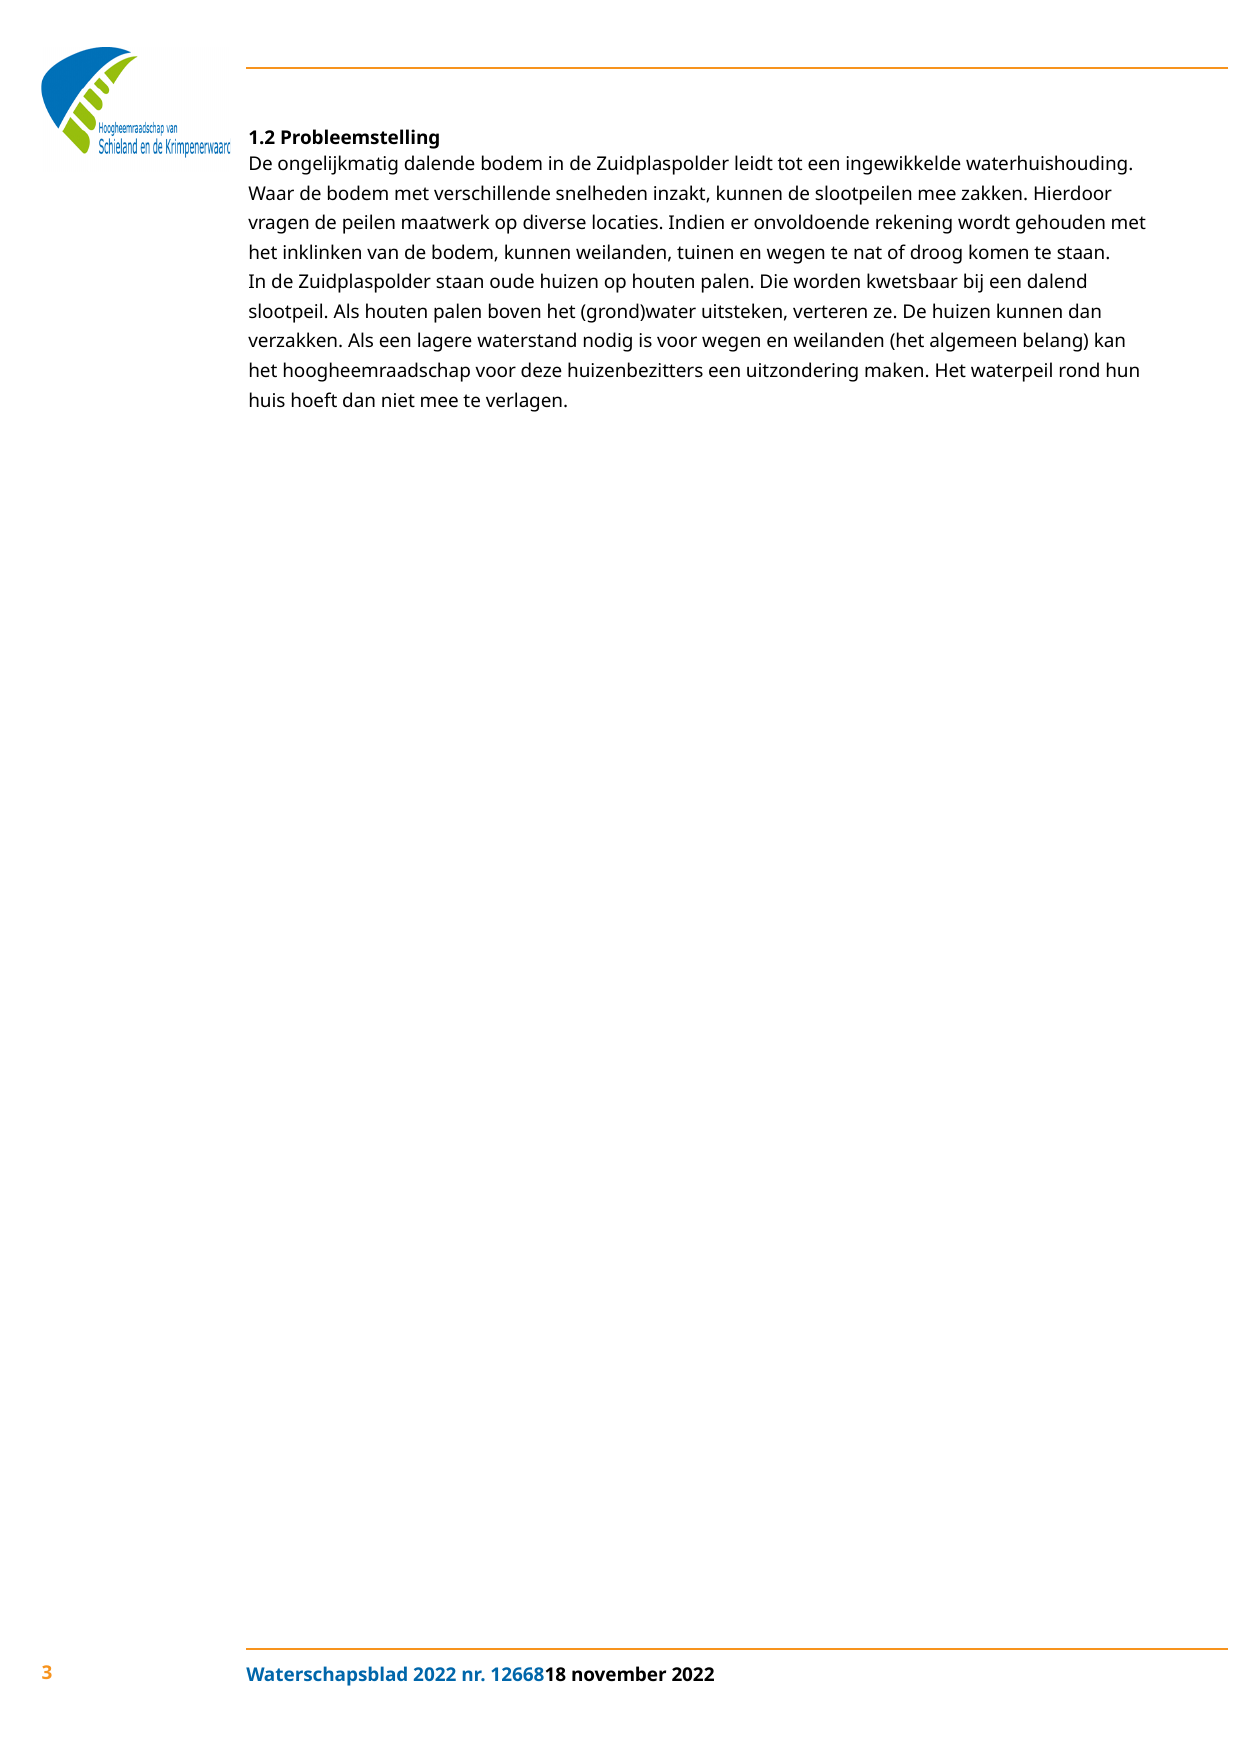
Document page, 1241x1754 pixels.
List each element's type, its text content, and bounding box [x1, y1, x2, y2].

text In de Zuidplaspolder staan oude huizen op houten palen. Die worden kwetsbaar bij een dalend slootpeil. Als houten palen boven het (grond)water uitsteken, verteren ze. De huizen kunnen dan verzakken. Als een lagere waterstand nodig is voor wegen en weilanden (het algemeen belang) kan het hoogheemraadschap voor deze huizenbezitters een uitzondering maken. Het waterpeil rond hun huis hoeft dan niet mee te verlagen. [248, 268, 1152, 412]
text 1.2 Probleemstelling [248, 124, 1152, 150]
text De ongelijkmatig dalende bodem in de Zuidplaspolder leidt tot een ingewikkelde waterhuishouding. Waar de bodem met verschillende snelheden inzakt, kunnen de slootpeilen mee zakken. Hierdoor vragen de peilen maatwerk op diverse locaties. Indien er onvoldoende rekening wordt gehouden met het inklinken van de bodem, kunnen weilanden, tuinen en wegen te nat of droog komen te staan. [248, 150, 1152, 264]
picture [41, 47, 231, 172]
